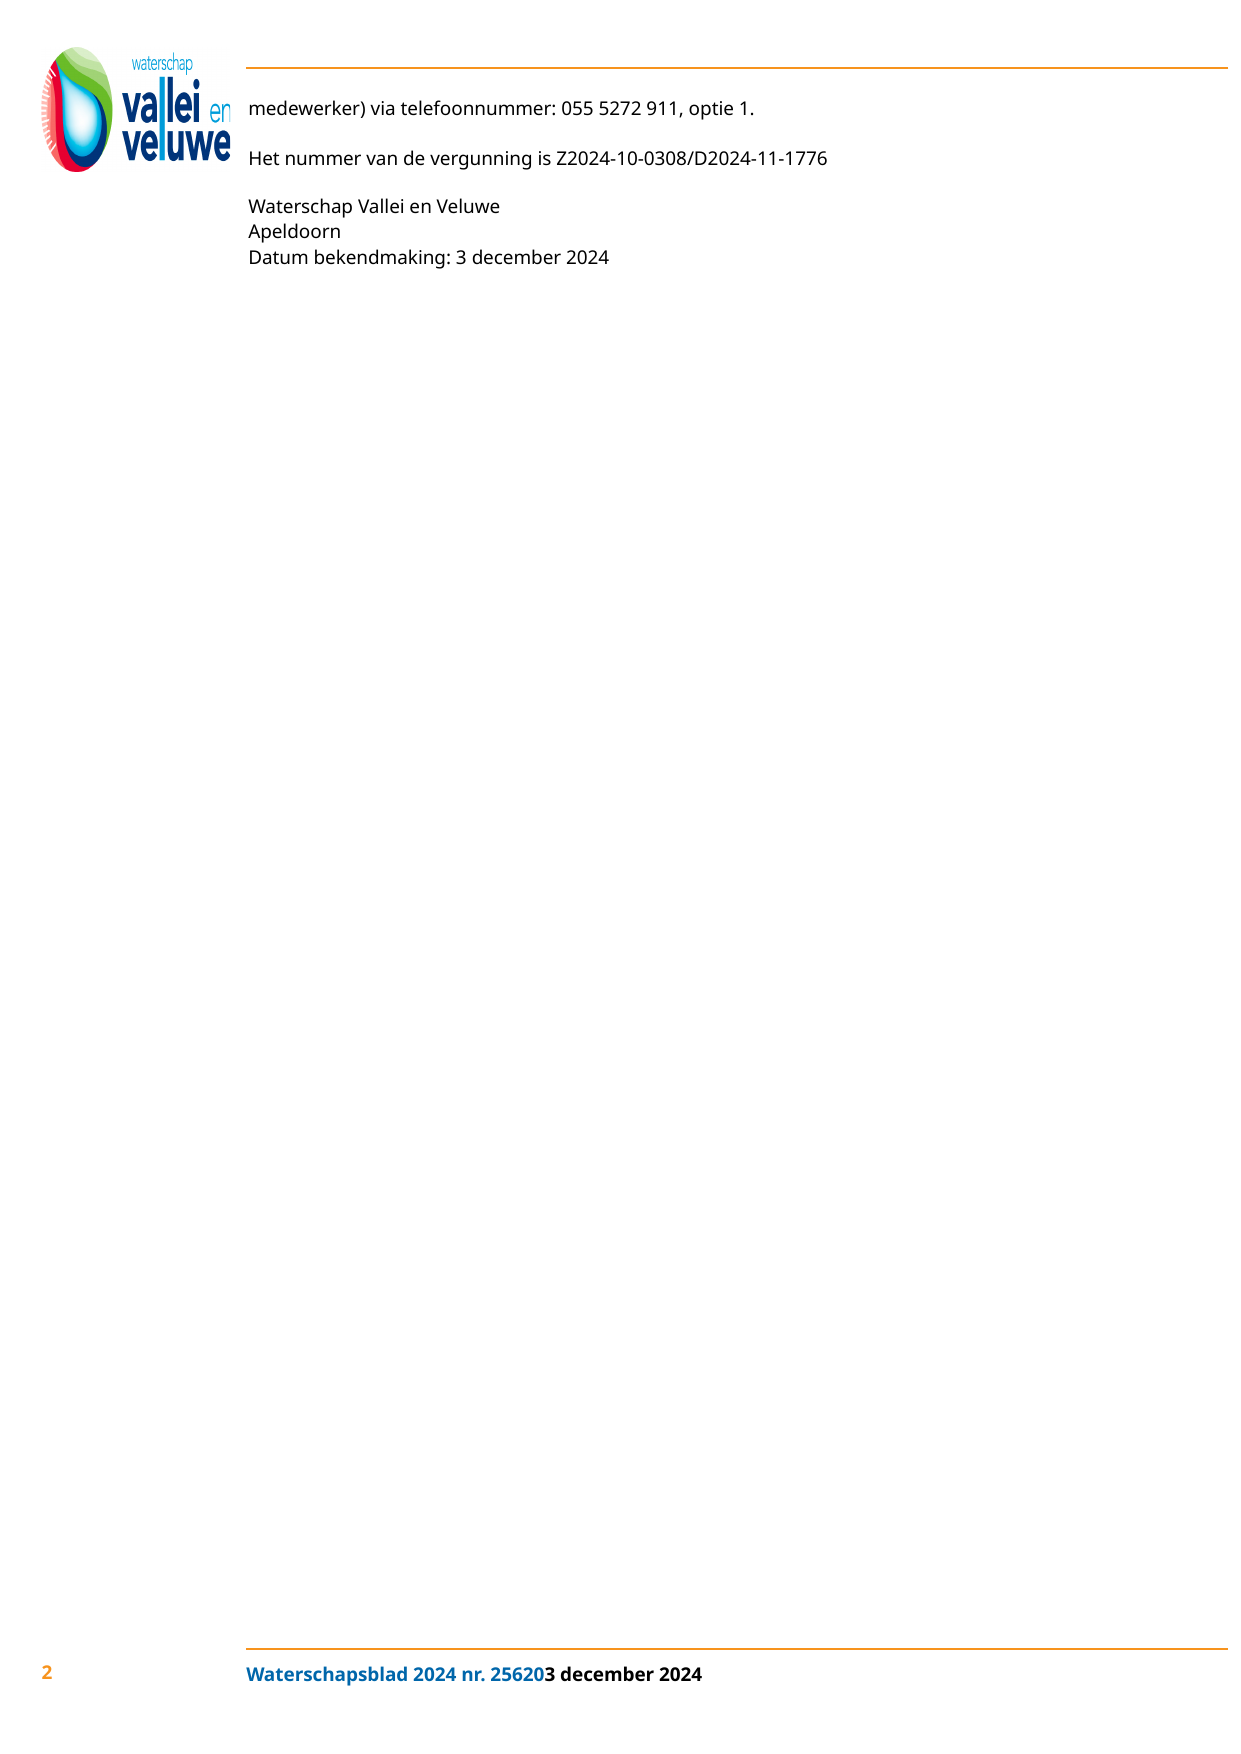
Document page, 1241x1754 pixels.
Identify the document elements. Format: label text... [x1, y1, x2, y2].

text medewerker) via telefoonnummer: 055 5272 911, optie 1. [248, 95, 1152, 121]
text Het nummer van de vergunning is Z2024-10-0308/D2024-11-1776 [248, 145, 1152, 171]
text Waterschap Vallei en Veluwe [248, 193, 1152, 219]
picture [41, 47, 231, 172]
text Datum bekendmaking: 3 december 2024 [248, 244, 1152, 270]
text Apeldoorn [248, 219, 1152, 244]
